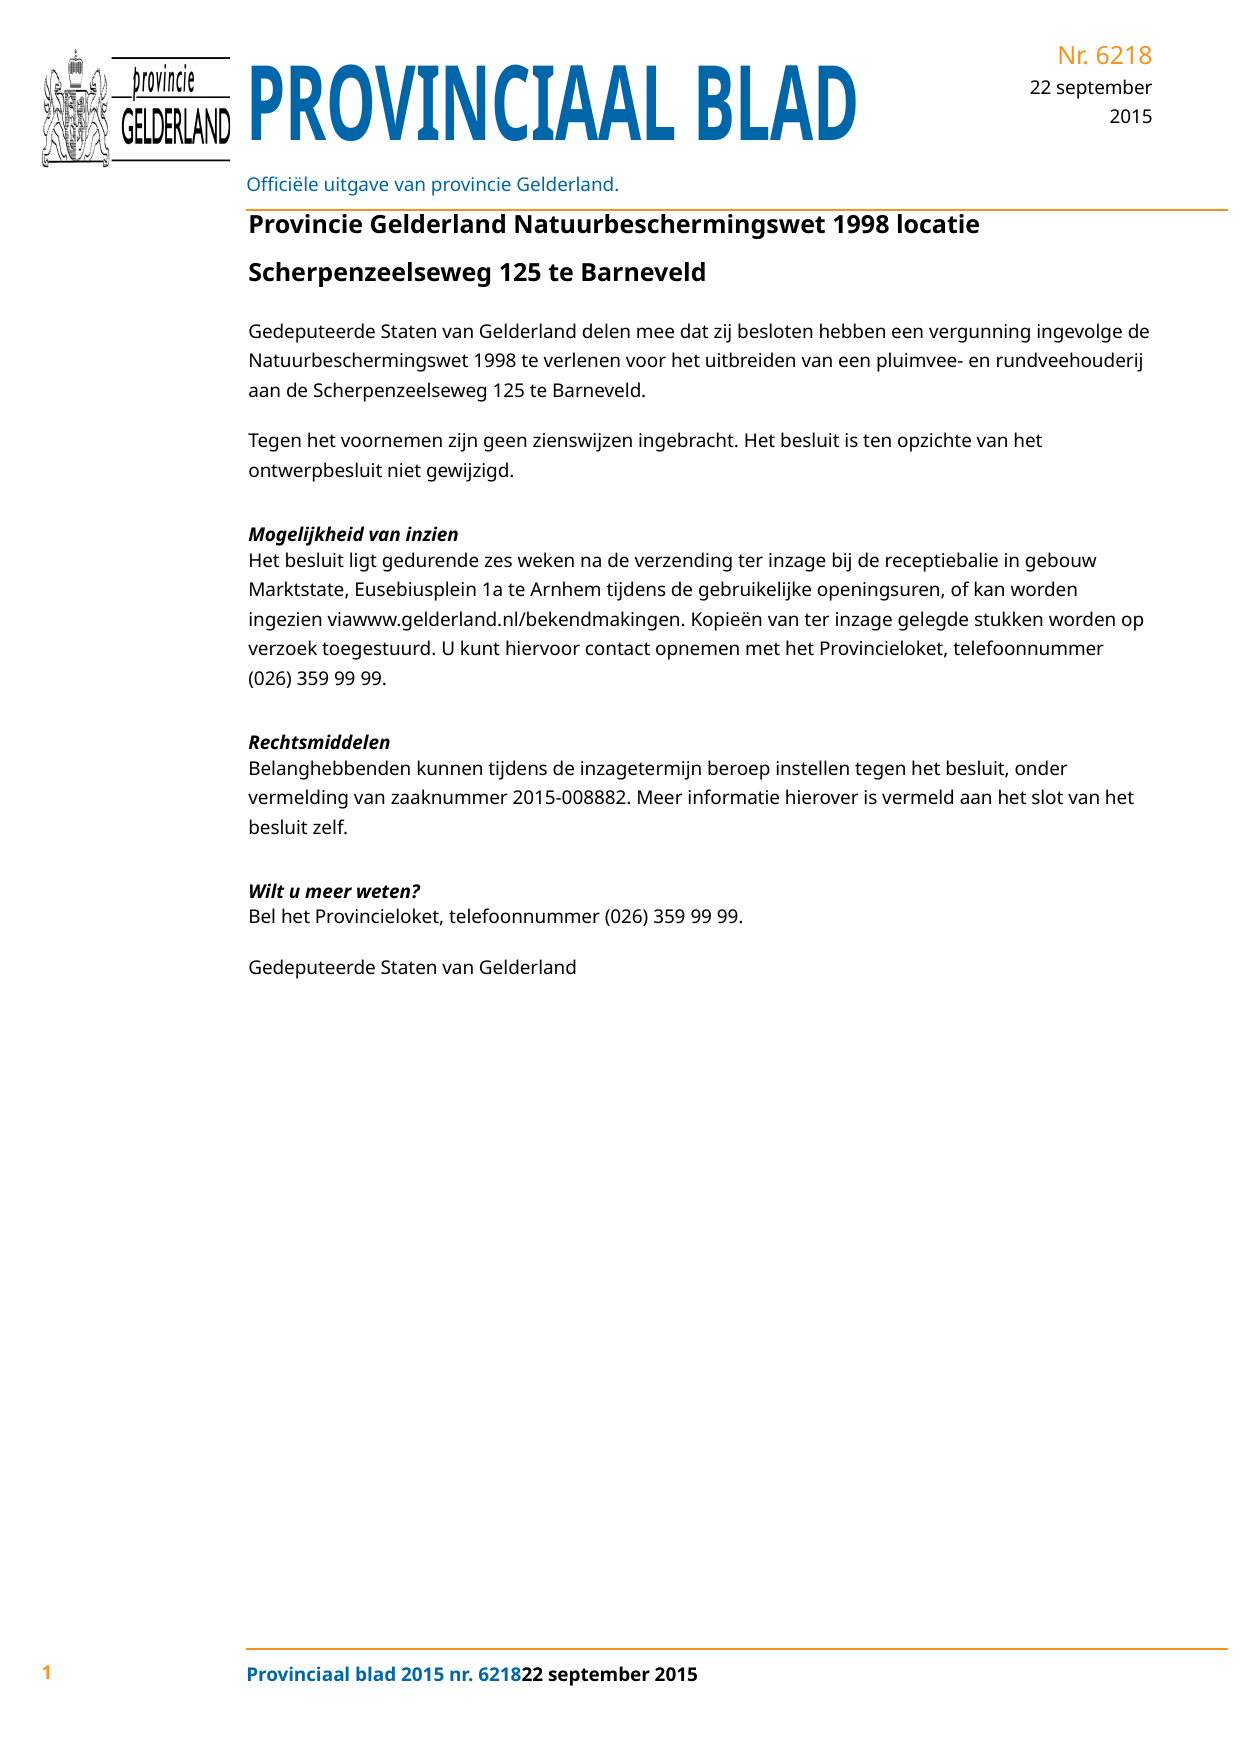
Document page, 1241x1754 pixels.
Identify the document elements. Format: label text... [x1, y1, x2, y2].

text Het besluit ligt gedurende zes weken na de verzending ter inzage bij de receptiebalie in gebouw Marktstate, Eusebiusplein 1a te Arnhem tijdens de gebruikelijke openingsuren, of kan worden ingezien viawww.gelderland.nl/bekendmakingen. Kopieën van ter inzage gelegde stukken worden op verzoek toegestuurd. U kunt hiervoor contact opnemen met het Provincieloket, telefoonnummer (026) 359 99 99. [248, 547, 1152, 691]
text Tegen het voornemen zijn geen zienswijzen ingebracht. Het besluit is ten opzichte van het ontwerpbesluit niet gewijzigd. [248, 427, 1152, 483]
picture [41, 47, 231, 172]
text Mogelijkheid van inzien [248, 521, 1152, 547]
text Gedeputeerde Staten van Gelderland [248, 954, 1152, 980]
text Rechtsmiddelen [248, 729, 1152, 755]
text Provincie Gelderland Natuurbeschermingswet 1998 locatie Scherpenzeelseweg 125 te Barneveld [248, 211, 1152, 288]
text Bel het Provincieloket, telefoonnummer (026) 359 99 99. [248, 904, 1152, 929]
text Belanghebbenden kunnen tijdens de inzagetermijn beroep instellen tegen het besluit, onder vermelding van zaaknummer 2015-008882. Meer informatie hierover is vermeld aan het slot van het besluit zelf. [248, 755, 1152, 840]
text Gedeputeerde Staten van Gelderland delen mee dat zij besloten hebben een vergunning ingevolge de Natuurbeschermingswet 1998 te verlenen voor het uitbreiden van een pluimvee- en rundveehouderij aan de Scherpenzeelseweg 125 te Barneveld. [248, 318, 1152, 403]
text Wilt u meer weten? [248, 878, 1152, 904]
